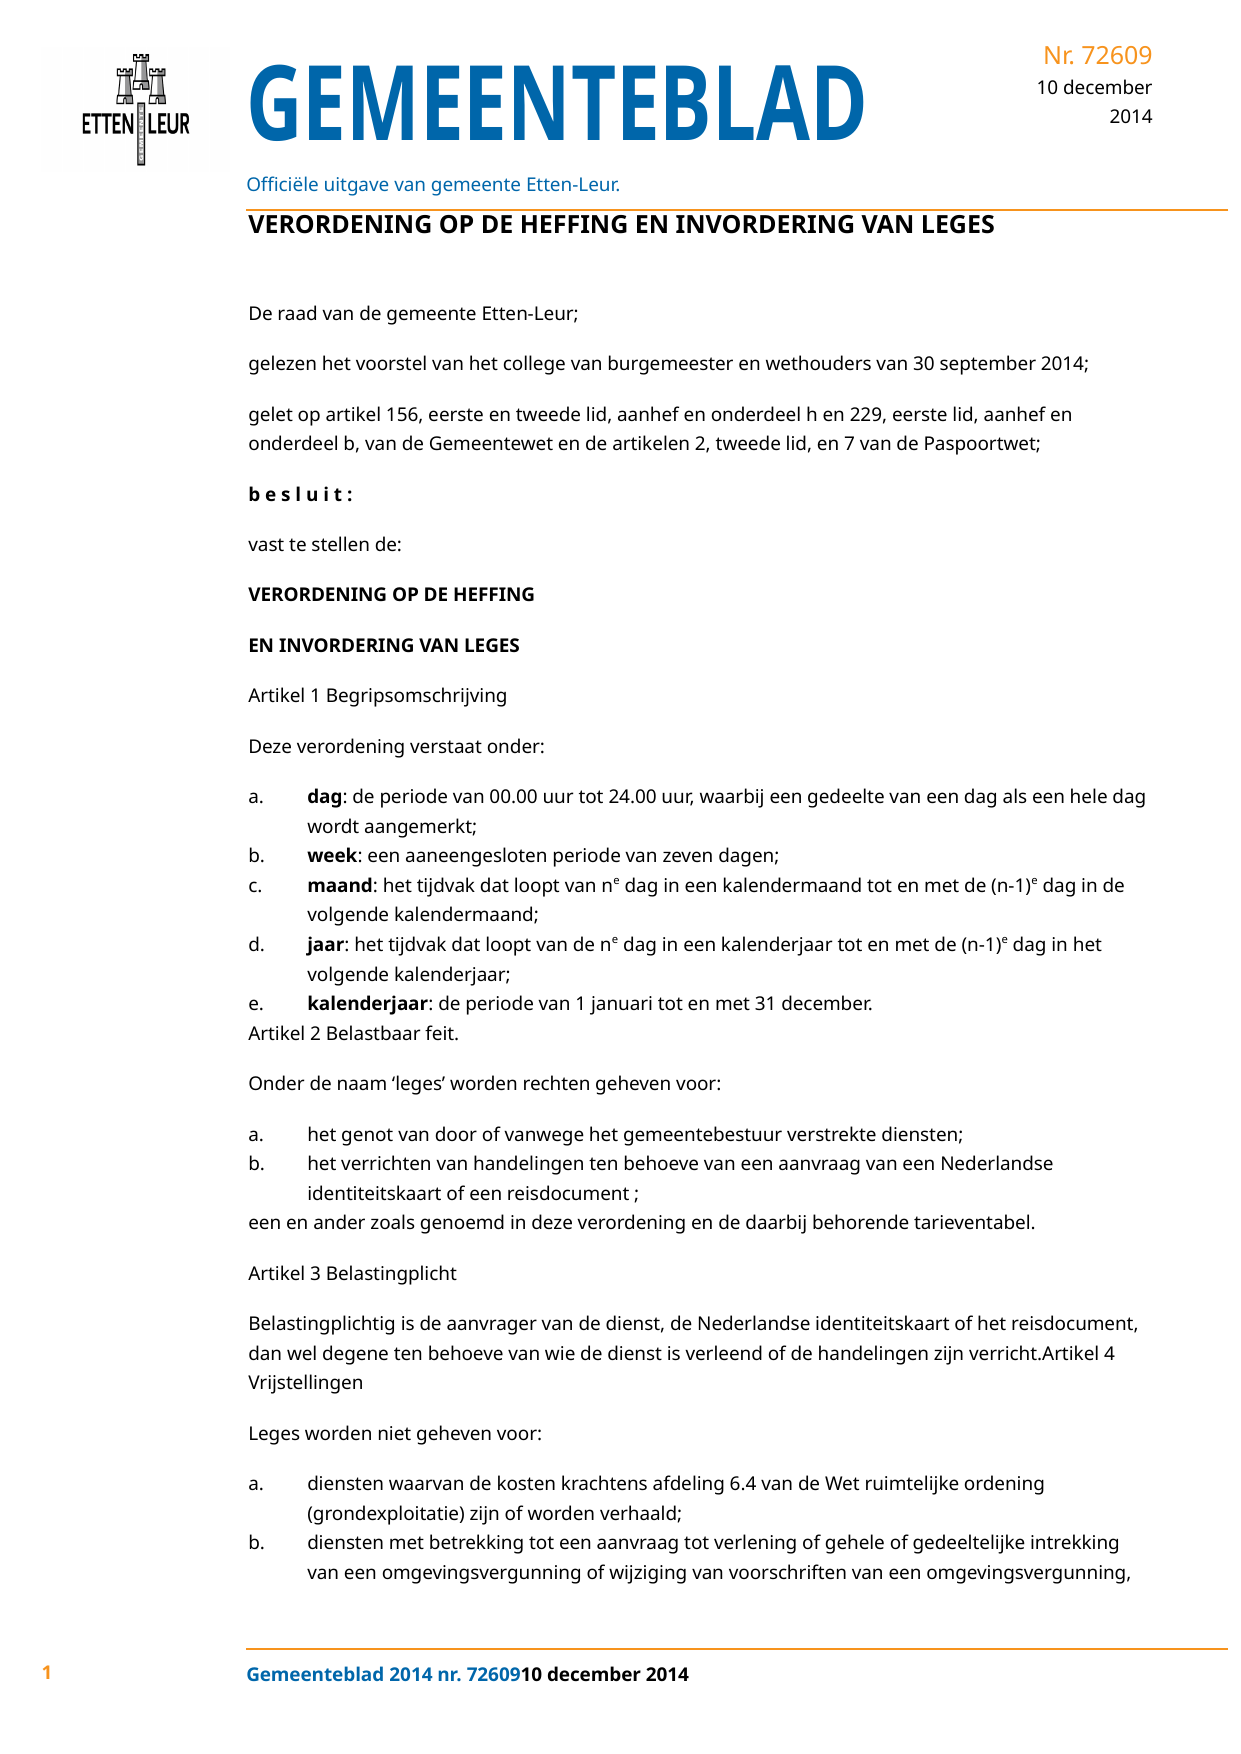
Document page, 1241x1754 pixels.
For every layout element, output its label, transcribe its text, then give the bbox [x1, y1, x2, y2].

list week: een aaneengesloten periode van zeven dagen; [248, 842, 1152, 868]
text gelet op artikel 156, eerste en tweede lid, aanhef en onderdeel h en 229, eerste lid, aanhef en onderdeel b, van de Gemeentewet en de artikelen 2, tweede lid, en 7 van de Paspoortwet; [248, 401, 1152, 456]
text EN INVORDERING VAN LEGES [248, 632, 1152, 658]
list diensten waarvan de kosten krachtens afdeling 6.4 van de Wet ruimtelijke ordening (grondexploitatie) zijn of worden verhaald; [248, 1470, 1152, 1526]
list kalenderjaar: de periode van 1 januari tot en met 31 december. [248, 990, 1152, 1016]
text vast te stellen de: [248, 531, 1152, 557]
text b e s l u i t : [248, 481, 1152, 506]
text Onder de naam ‘leges’ worden rechten geheven voor: [248, 1070, 1152, 1096]
list het verrichten van handelingen ten behoeve van een aanvraag van een Nederlandse identiteitskaart of een reisdocument ; [248, 1150, 1152, 1206]
text VERORDENING OP DE HEFFING EN INVORDERING VAN LEGES [248, 211, 1152, 241]
list jaar: het tijdvak dat loopt van de ne dag in een kalenderjaar tot en met de (n-1)e dag in het volgende kalenderjaar; [248, 931, 1152, 986]
text Leges worden niet geheven voor: [248, 1420, 1152, 1446]
list dag: de periode van 00.00 uur tot 24.00 uur, waarbij een gedeelte van een dag als een hele dag wordt aangemerkt; [248, 783, 1152, 838]
text Deze verordening verstaat onder: [248, 733, 1152, 758]
picture [41, 47, 231, 172]
text Artikel 2 Belastbaar feit. [248, 1020, 1152, 1046]
text Artikel 3 Belastingplicht [248, 1260, 1152, 1286]
text Belastingplichtig is de aanvrager van de dienst, de Nederlandse identiteitskaart of het reisdocument, dan wel degene ten behoeve van wie de dienst is verleend of de handelingen zijn verricht.Artikel 4 Vrijstellingen [248, 1310, 1152, 1395]
list maand: het tijdvak dat loopt van ne dag in een kalendermaand tot en met de (n-1)e dag in de volgende kalendermaand; [248, 872, 1152, 927]
text een en ander zoals genoemd in deze verordening en de daarbij behorende tarieventabel. [248, 1209, 1152, 1235]
list het genot van door of vanwege het gemeentebestuur verstrekte diensten; [248, 1121, 1152, 1146]
list diensten met betrekking tot een aanvraag tot verlening of gehele of gedeeltelijke intrekking van een omgevingsvergunning of wijziging van voorschriften van een omgevingsvergunning, [248, 1529, 1152, 1585]
text VERORDENING OP DE HEFFING [248, 582, 1152, 607]
text De raad van de gemeente Etten-Leur; [248, 300, 1152, 326]
text gelezen het voorstel van het college van burgemeester en wethouders van 30 september 2014; [248, 350, 1152, 376]
text Artikel 1 Begripsomschrijving [248, 682, 1152, 708]
